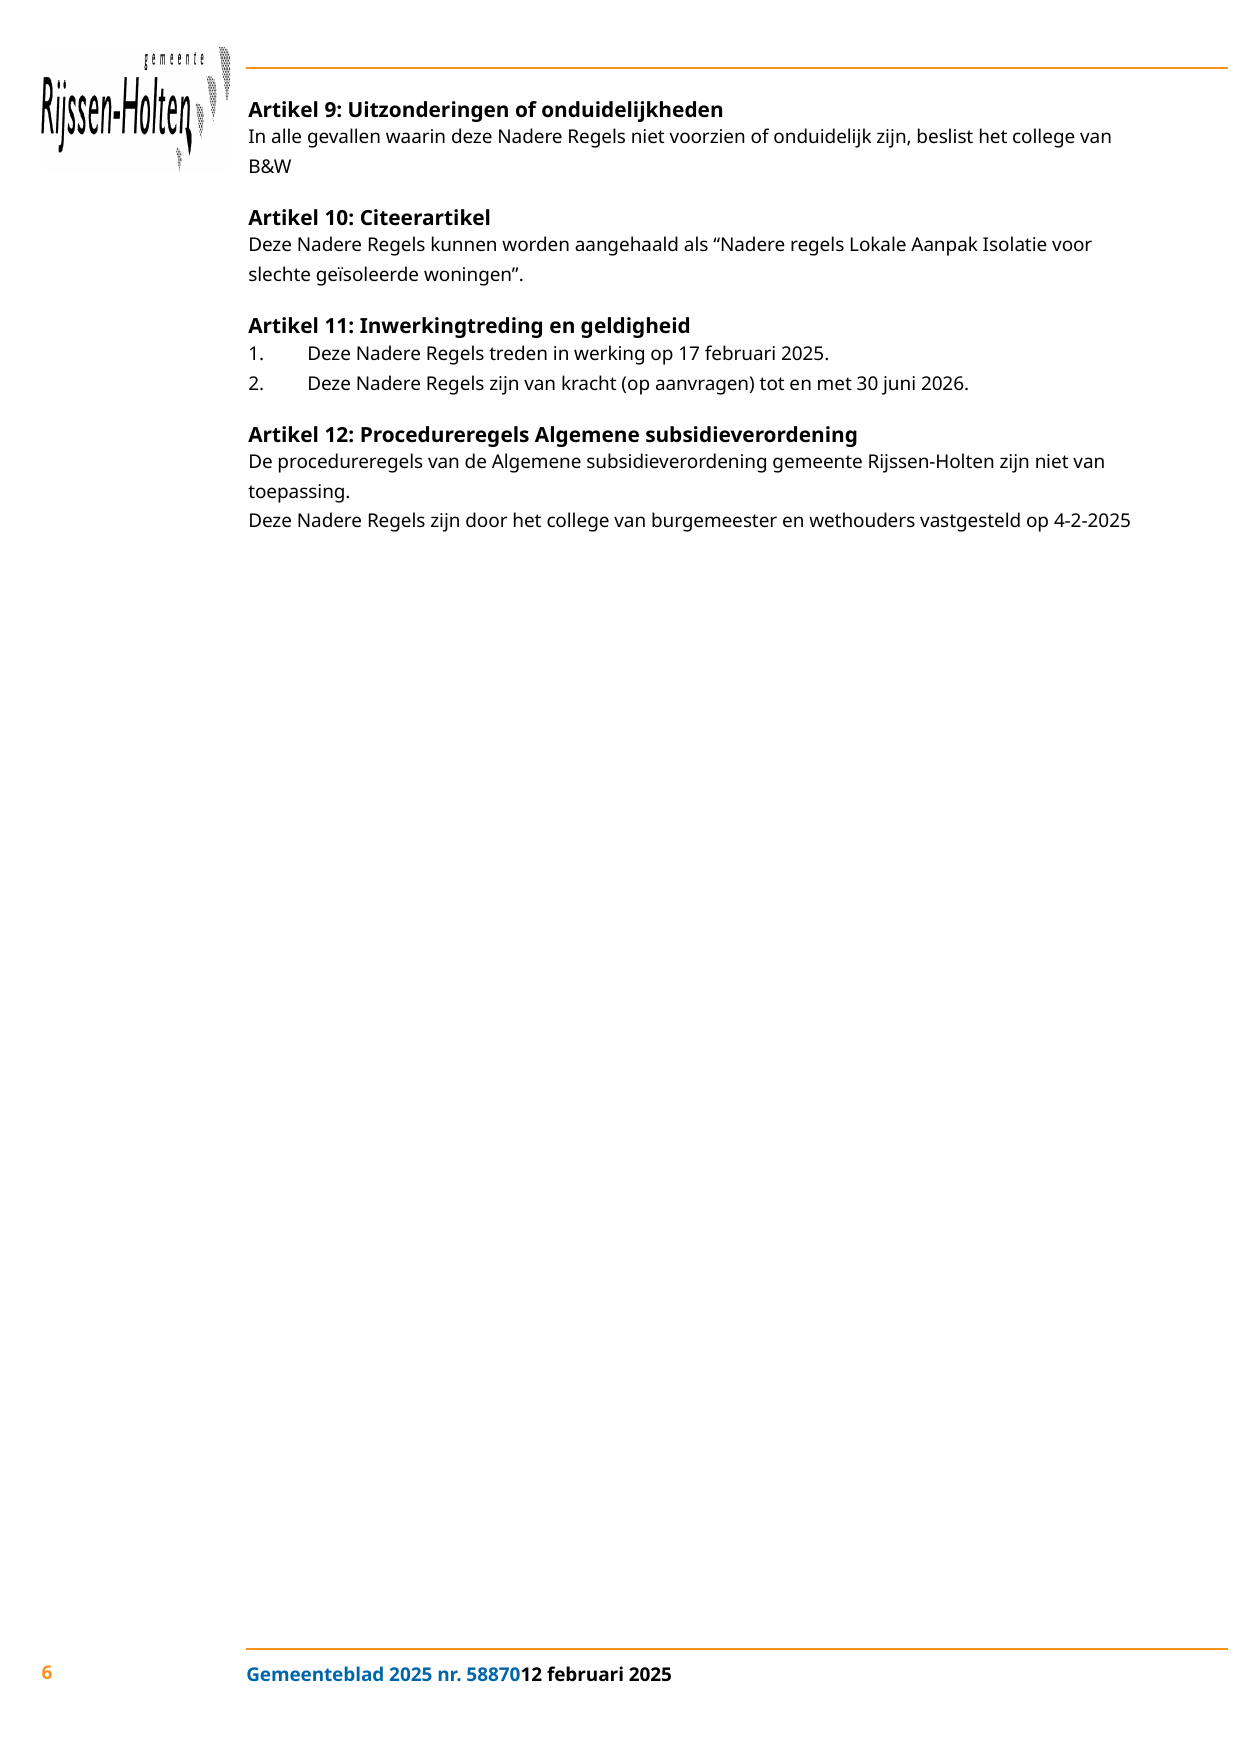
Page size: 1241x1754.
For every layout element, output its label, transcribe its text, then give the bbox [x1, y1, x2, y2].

text In alle gevallen waarin deze Nadere Regels niet voorzien of onduidelijk zijn, beslist het college van B&W [248, 123, 1152, 178]
text De procedureregels van de Algemene subsidieverordening gemeente Rijssen-Holten zijn niet van toepassing. [248, 448, 1152, 504]
list Deze Nadere Regels treden in werking op 17 februari 2025. [248, 340, 1152, 366]
text Artikel 10: Citeerartikel [248, 203, 1152, 232]
text Artikel 9: Uitzonderingen of onduidelijkheden [248, 95, 1152, 123]
text Artikel 12: Procedureregels Algemene subsidieverordening [248, 420, 1152, 448]
list Deze Nadere Regels zijn van kracht (op aanvragen) tot en met 30 juni 2026. [248, 370, 1152, 395]
text Deze Nadere Regels kunnen worden aangehaald als “Nadere regels Lokale Aanpak Isolatie voor slechte geïsoleerde woningen”. [248, 232, 1152, 287]
text Deze Nadere Regels zijn door het college van burgemeester en wethouders vastgesteld op 4-2-2025 [248, 508, 1152, 533]
text Artikel 11: Inwerkingtreding en geldigheid [248, 312, 1152, 340]
picture [41, 47, 231, 172]
